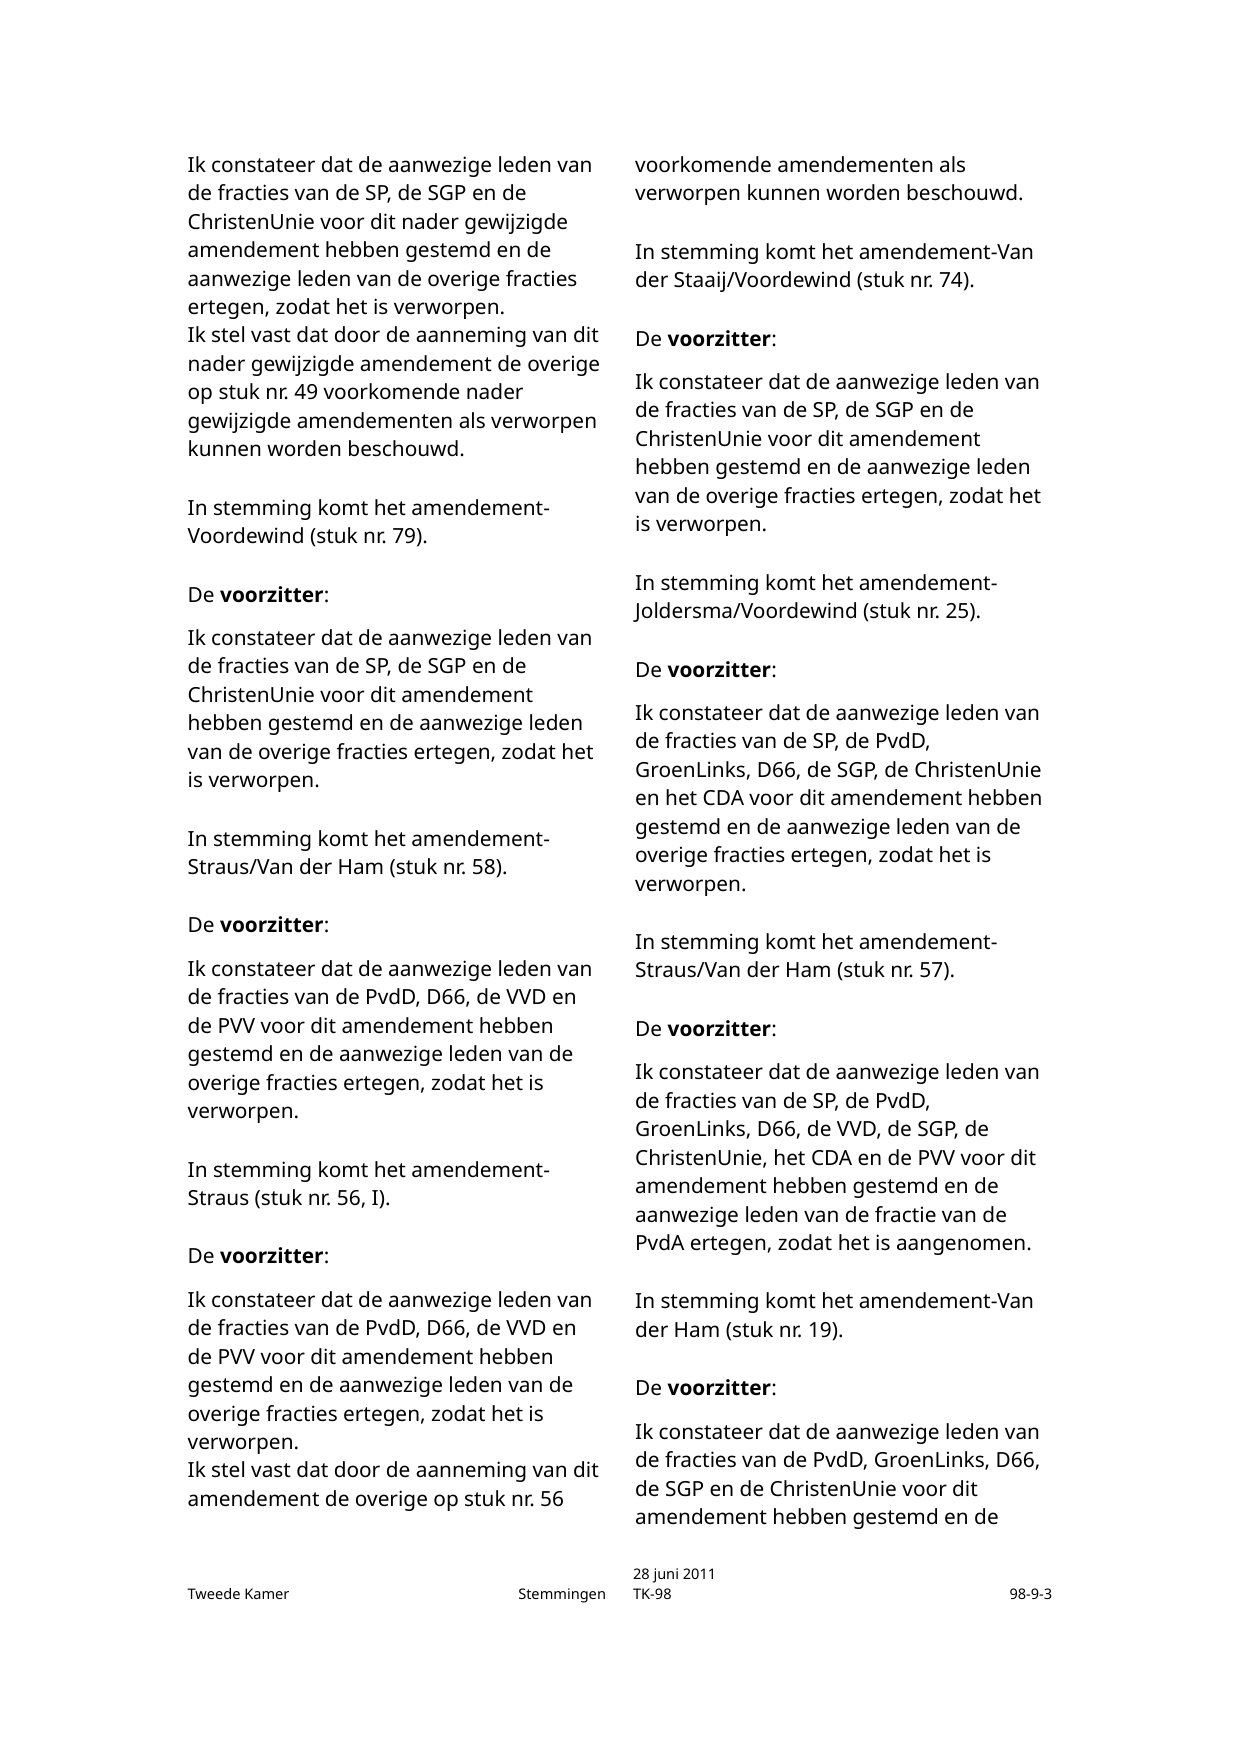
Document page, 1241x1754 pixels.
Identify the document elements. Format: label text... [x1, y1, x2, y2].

text Ik constateer dat de aanwezige leden van de fracties van de SP, de SGP en de ChristenUnie voor dit amendement hebben gestemd en de aanwezige leden van de overige fracties ertegen, zodat het is verworpen. [187, 623, 605, 794]
text Ik constateer dat de aanwezige leden van de fracties van de SP, de SGP en de ChristenUnie voor dit nader gewijzigde amendement hebben gestemd en de aanwezige leden van de overige fracties ertegen, zodat het is verworpen. [187, 150, 605, 321]
text De voorzitter: [187, 911, 605, 939]
text In stemming komt het amendement-Van der Ham (stuk nr. 19). [635, 1287, 1053, 1343]
text In stemming komt het amendement-Straus/Van der Ham (stuk nr. 57). [635, 927, 1053, 984]
text Ik stel vast dat door de aanneming van dit amendement de overige op stuk nr. 56 [187, 1456, 605, 1512]
text Ik constateer dat de aanwezige leden van de fracties van de SP, de SGP en de ChristenUnie voor dit amendement hebben gestemd en de aanwezige leden van de overige fracties ertegen, zodat het is verworpen. [635, 367, 1053, 538]
text In stemming komt het amendement-Straus (stuk nr. 56, I). [187, 1155, 605, 1212]
text De voorzitter: [635, 1014, 1053, 1042]
text Ik constateer dat de aanwezige leden van de fracties van de SP, de PvdD, GroenLinks, D66, de SGP, de ChristenUnie en het CDA voor dit amendement hebben gestemd en de aanwezige leden van de overige fracties ertegen, zodat het is verworpen. [635, 698, 1053, 897]
text De voorzitter: [635, 324, 1053, 352]
text De voorzitter: [187, 1242, 605, 1270]
text Ik constateer dat de aanwezige leden van de fracties van de PvdD, D66, de VVD en de PVV voor dit amendement hebben gestemd en de aanwezige leden van de overige fracties ertegen, zodat het is verworpen. [187, 954, 605, 1125]
text De voorzitter: [635, 1373, 1053, 1402]
text De voorzitter: [635, 655, 1053, 683]
text In stemming komt het amendement-Straus/Van der Ham (stuk nr. 58). [187, 824, 605, 881]
text In stemming komt het amendement-Van der Staaij/Voordewind (stuk nr. 74). [635, 237, 1053, 294]
text Ik constateer dat de aanwezige leden van de fracties van de PvdD, D66, de VVD en de PVV voor dit amendement hebben gestemd en de aanwezige leden van de overige fracties ertegen, zodat het is verworpen. [187, 1285, 605, 1456]
text Ik constateer dat de aanwezige leden van de fracties van de PvdD, GroenLinks, D66, de SGP en de ChristenUnie voor dit amendement hebben gestemd en de [635, 1417, 1053, 1531]
text De voorzitter: [187, 580, 605, 608]
text In stemming komt het amendement-Voordewind (stuk nr. 79). [187, 493, 605, 550]
text Ik stel vast dat door de aanneming van dit nader gewijzigde amendement de overige op stuk nr. 49 voorkomende nader gewijzigde amendementen als verworpen kunnen worden beschouwd. [187, 321, 605, 463]
text In stemming komt het amendement-Joldersma/Voordewind (stuk nr. 25). [635, 568, 1053, 625]
text voorkomende amendementen als verworpen kunnen worden beschouwd. [635, 150, 1053, 207]
text Ik constateer dat de aanwezige leden van de fracties van de SP, de PvdD, GroenLinks, D66, de VVD, de SGP, de ChristenUnie, het CDA en de PVV voor dit amendement hebben gestemd en de aanwezige leden van de fractie van de PvdA ertegen, zodat het is aangenomen. [635, 1057, 1053, 1257]
